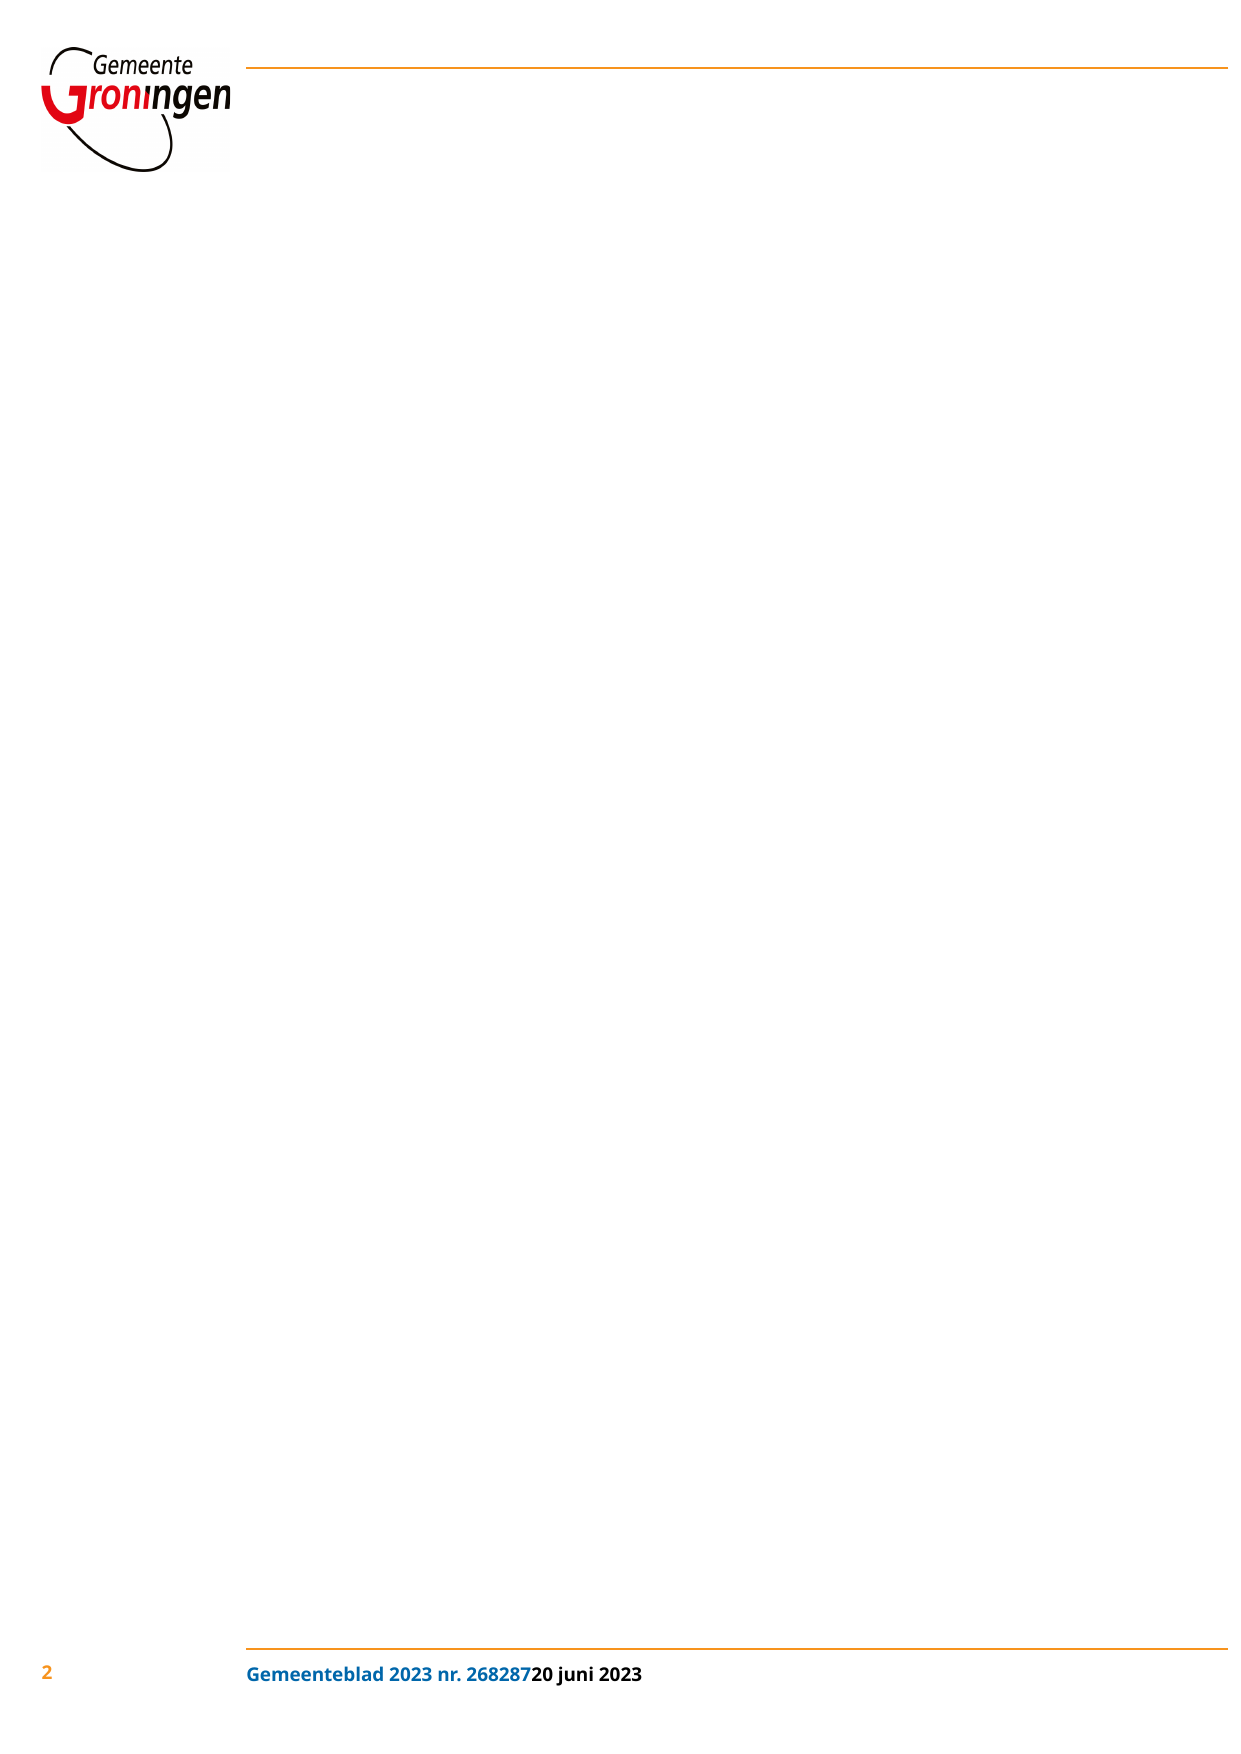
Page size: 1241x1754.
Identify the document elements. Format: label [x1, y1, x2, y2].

picture [41, 47, 231, 172]
